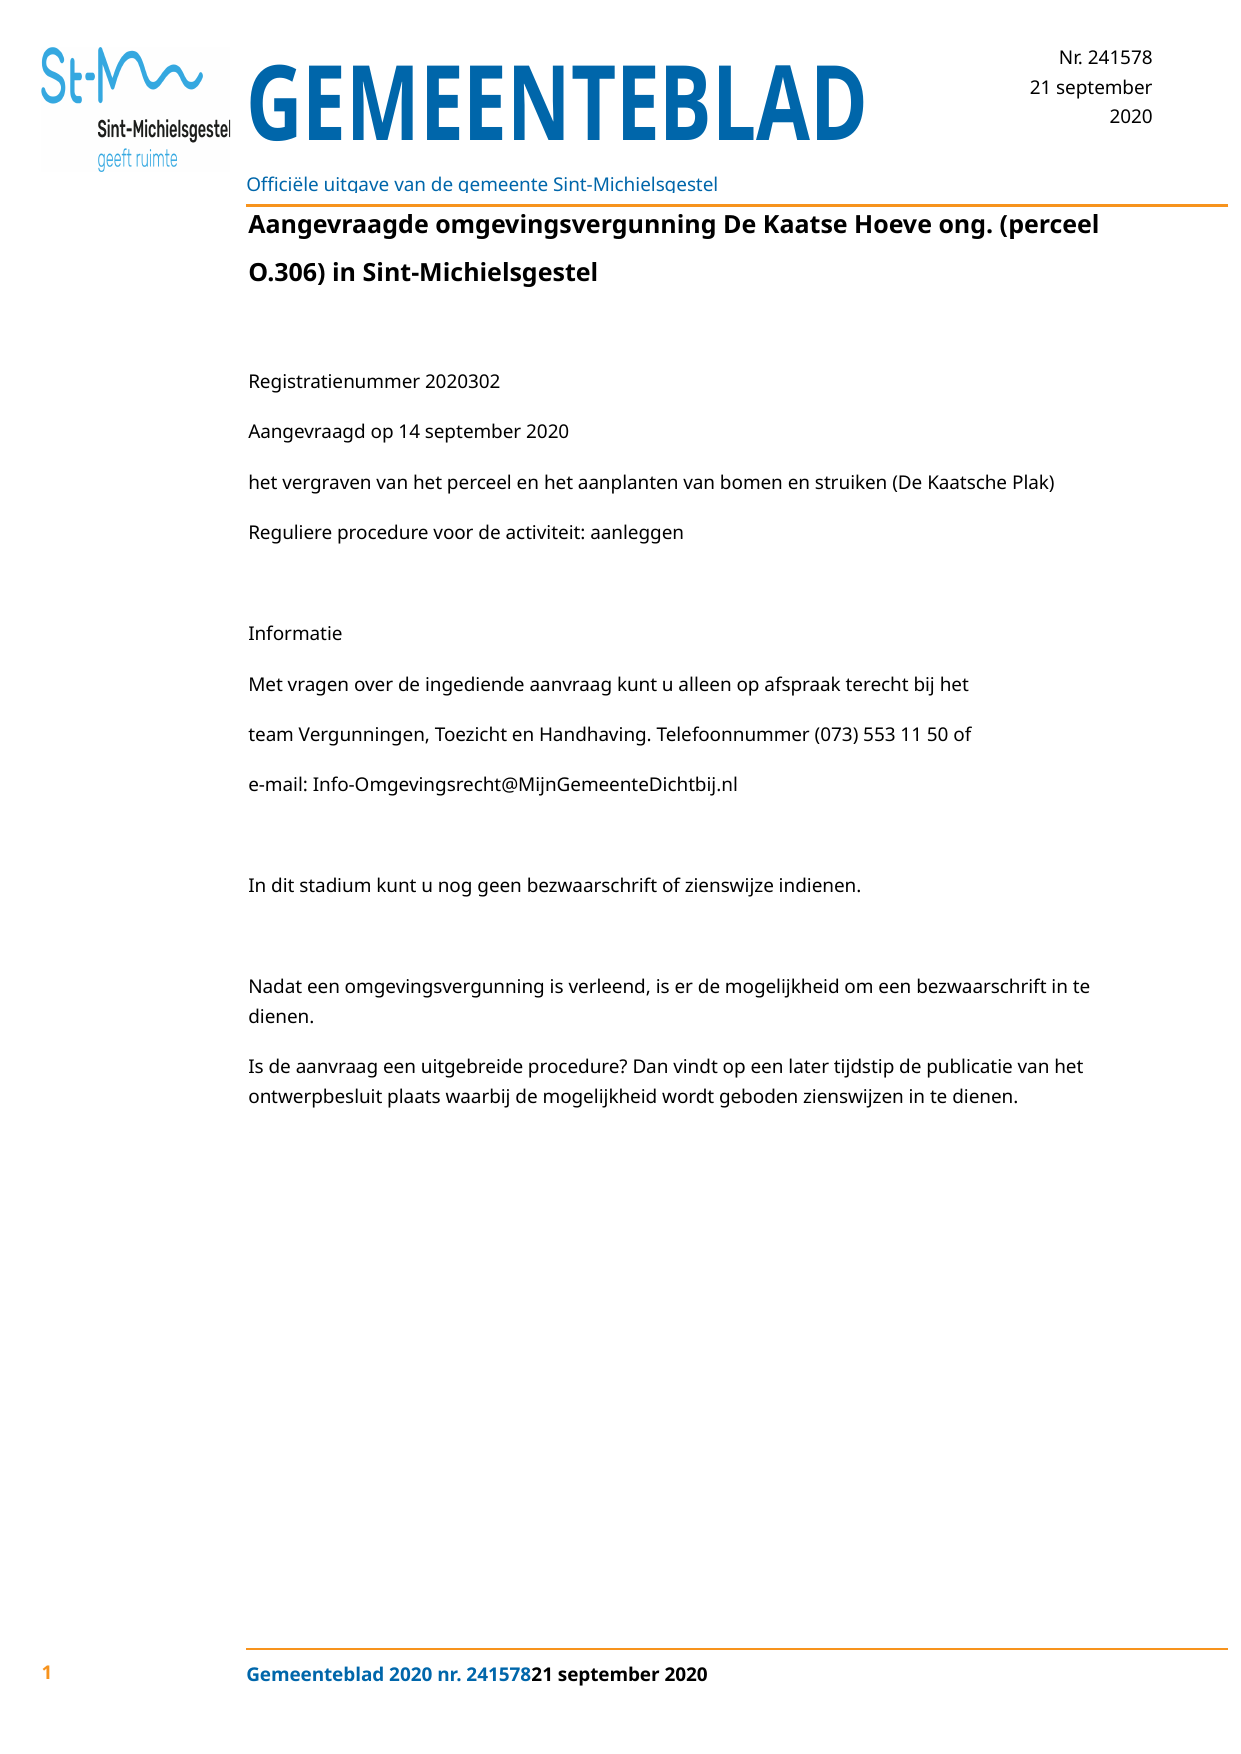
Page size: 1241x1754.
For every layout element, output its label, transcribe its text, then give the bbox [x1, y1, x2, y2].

text Aangevraagd op 14 september 2020 [248, 419, 1152, 444]
text Is de aanvraag een uitgebreide procedure? Dan vindt op een later tijdstip de publicatie van het ontwerpbesluit plaats waarbij de mogelijkheid wordt geboden zienswijzen in te dienen. [248, 1053, 1152, 1109]
text het vergraven van het perceel en het aanplanten van bomen en struiken (De Kaatsche Plak) [248, 469, 1152, 495]
text e-mail: Info-Omgevingsrecht@MijnGemeenteDichtbij.nl [248, 772, 1152, 797]
text Aangevraagde omgevingsvergunning De Kaatse Hoeve ong. (perceel O.306) in Sint-Michielsgestel [248, 207, 1152, 288]
text team Vergunningen, Toezicht en Handhaving. Telefoonnummer (073) 553 11 50 of [248, 721, 1152, 747]
text Informatie [248, 620, 1152, 646]
text Nadat een omgevingsvergunning is verleend, is er de mogelijkheid om een bezwaarschrift in te dienen. [248, 973, 1152, 1029]
text Reguliere procedure voor de activiteit: aanleggen [248, 519, 1152, 545]
text In dit stadium kunt u nog geen bezwaarschrift of zienswijze indienen. [248, 872, 1152, 898]
picture [41, 47, 231, 172]
text Registratienummer 2020302 [248, 368, 1152, 394]
text Met vragen over de ingediende aanvraag kunt u alleen op afspraak terecht bij het [248, 671, 1152, 697]
